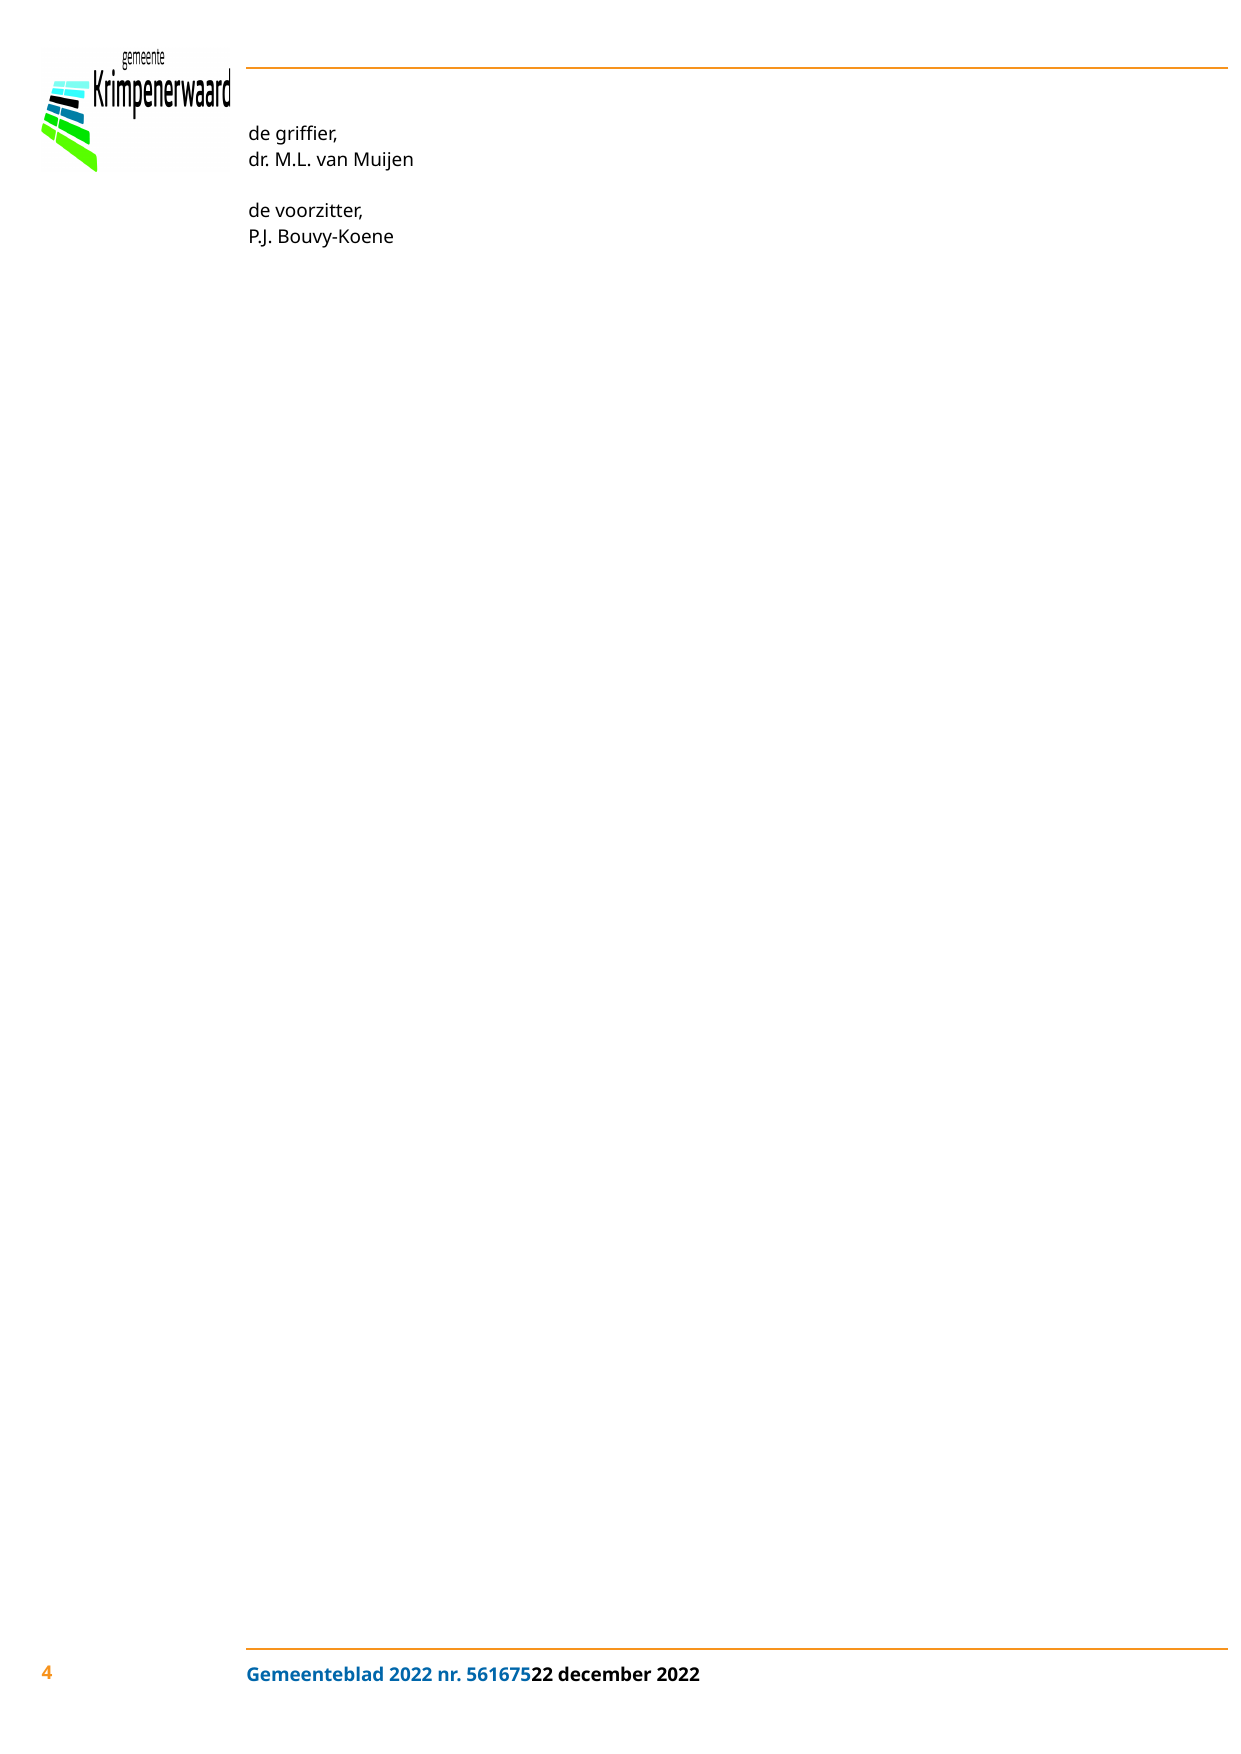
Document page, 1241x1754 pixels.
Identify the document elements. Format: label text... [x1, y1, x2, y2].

text de griffier, [248, 121, 1152, 146]
picture [41, 47, 231, 172]
text de voorzitter, [248, 198, 1152, 223]
text P.J. Bouvy-Koene [248, 223, 1152, 249]
text dr. M.L. van Muijen [248, 146, 1152, 172]
